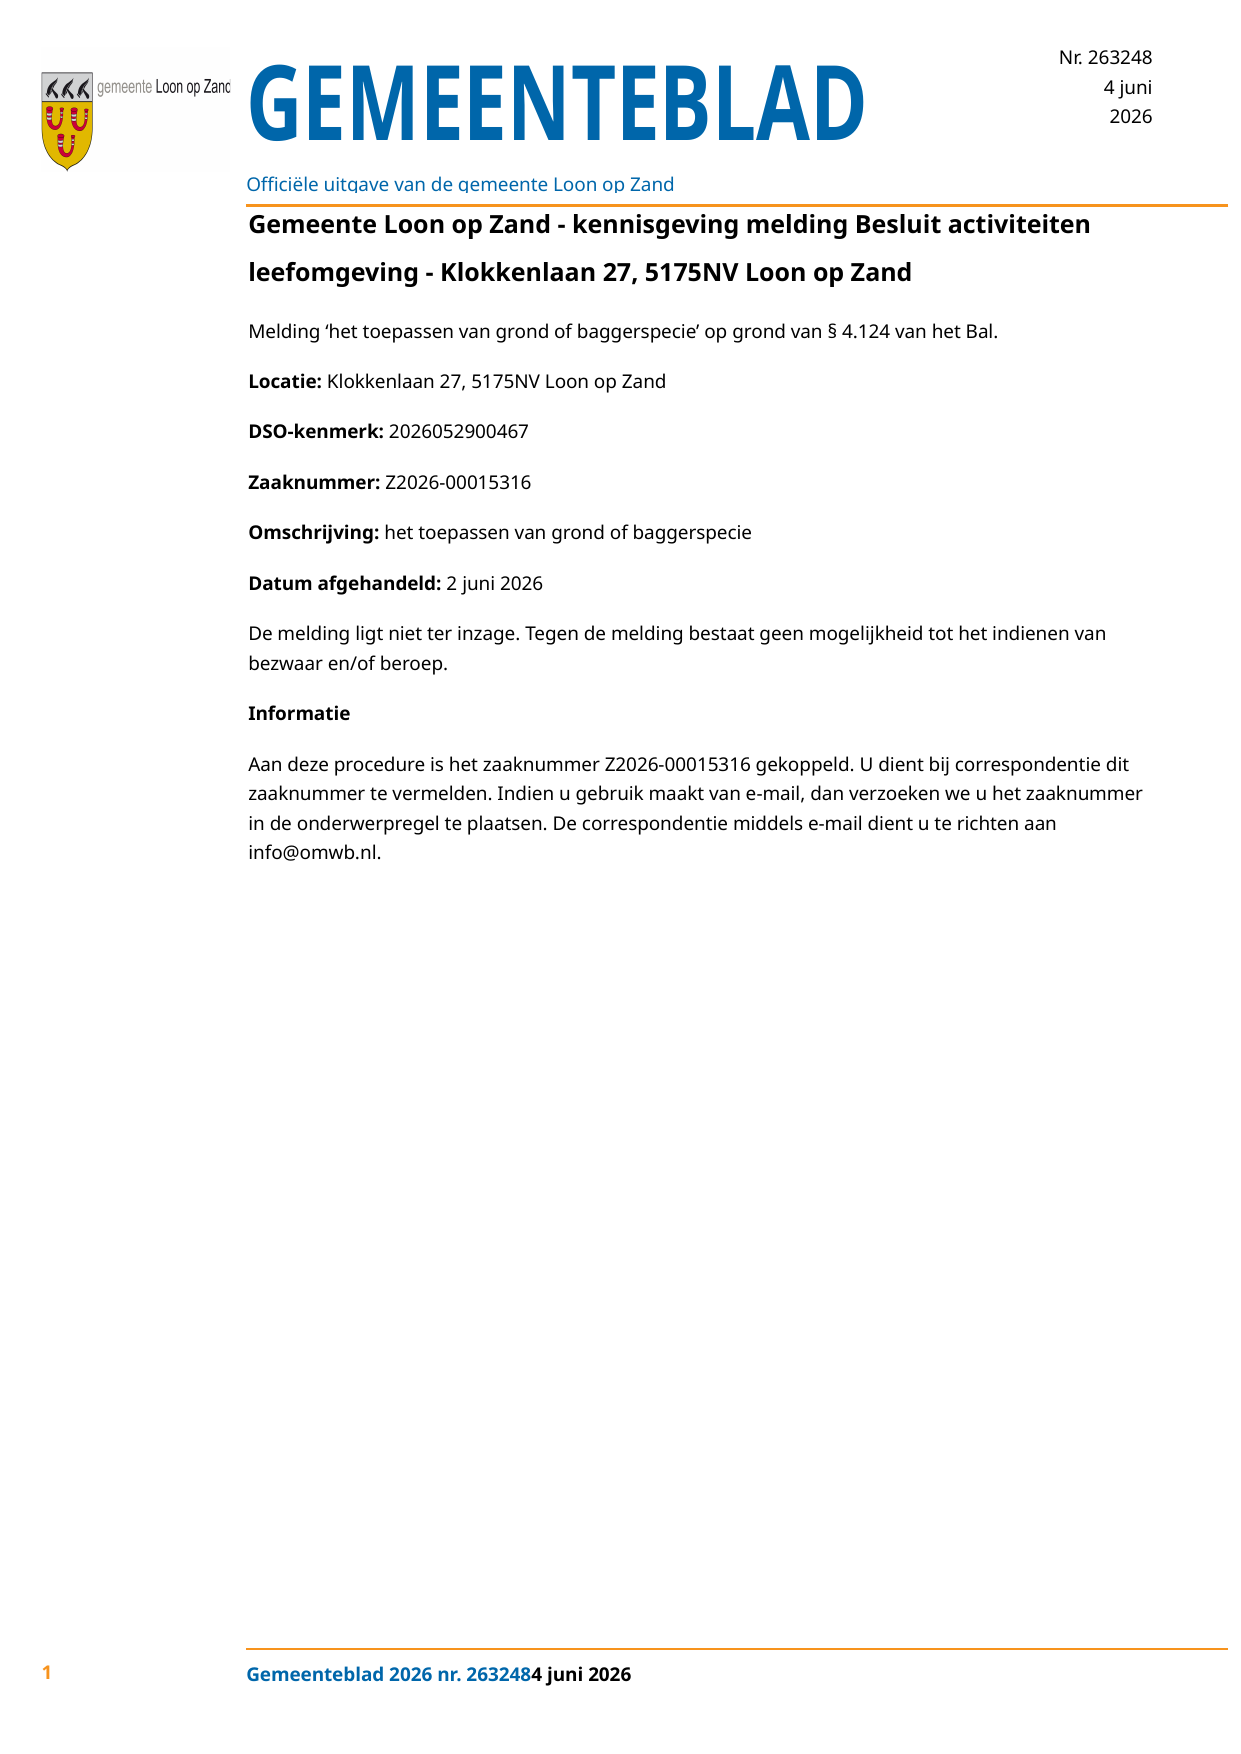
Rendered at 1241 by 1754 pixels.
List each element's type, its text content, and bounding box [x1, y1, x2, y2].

text DSO-kenmerk: 2026052900467 [248, 419, 1152, 444]
text De melding ligt niet ter inzage. Tegen de melding bestaat geen mogelijkheid tot het indienen van bezwaar en/of beroep. [248, 620, 1152, 676]
text Informatie [248, 700, 1152, 726]
text Omschrijving: het toepassen van grond of baggerspecie [248, 519, 1152, 545]
picture [41, 47, 231, 172]
text Melding ‘het toepassen van grond of baggerspecie’ op grond van § 4.124 van het Bal. [248, 318, 1152, 344]
text Locatie: Klokkenlaan 27, 5175NV Loon op Zand [248, 368, 1152, 394]
text Datum afgehandeld: 2 juni 2026 [248, 570, 1152, 596]
text Gemeente Loon op Zand - kennisgeving melding Besluit activiteiten leefomgeving - Klokkenlaan 27, 5175NV Loon op Zand [248, 207, 1152, 288]
text Aan deze procedure is het zaaknummer Z2026-00015316 gekoppeld. U dient bij correspondentie dit zaaknummer te vermelden. Indien u gebruik maakt van e-mail, dan verzoeken we u het zaaknummer in de onderwerpregel te plaatsen. De correspondentie middels e-mail dient u te richten aan info@omwb.nl. [248, 751, 1152, 865]
text Zaaknummer: Z2026-00015316 [248, 469, 1152, 495]
